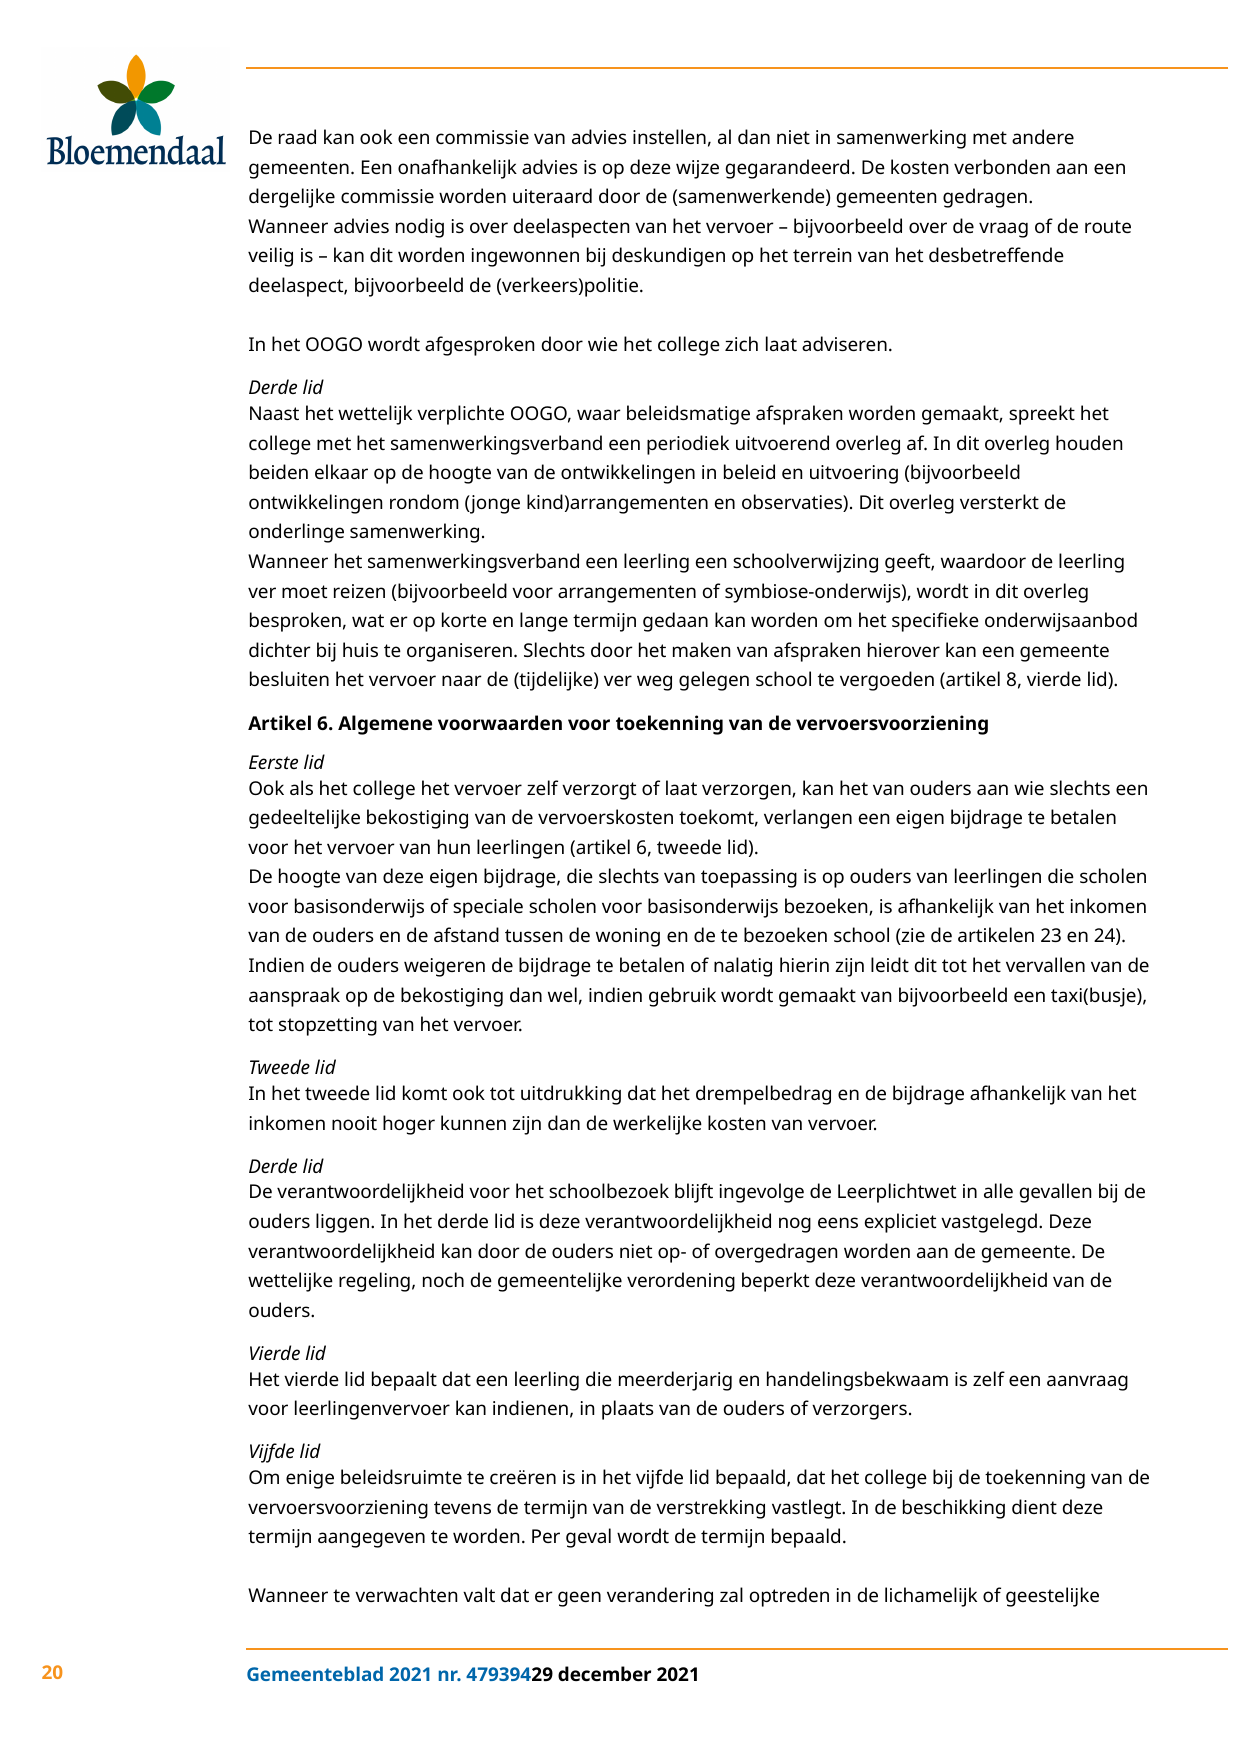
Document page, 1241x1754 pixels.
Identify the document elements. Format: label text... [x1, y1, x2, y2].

text Wanneer het samenwerkingsverband een leerling een schoolverwijzing geeft, waardoor de leerling ver moet reizen (bijvoorbeeld voor arrangementen of symbiose-onderwijs), wordt in dit overleg besproken, wat er op korte en lange termijn gedaan kan worden om het specifieke onderwijsaanbod dichter bij huis te organiseren. Slechts door het maken van afspraken hierover kan een gemeente besluiten het vervoer naar de (tijdelijke) ver weg gelegen school te vergoeden (artikel 8, vierde lid). [248, 548, 1152, 692]
text Om enige beleidsruimte te creëren is in het vijfde lid bepaald, dat het college bij de toekenning van de vervoersvoorziening tevens de termijn van de verstrekking vastlegt. In de beschikking dient deze termijn aangegeven te worden. Per geval wordt de termijn bepaald. [248, 1464, 1152, 1549]
text Naast het wettelijk verplichte OOGO, waar beleidsmatige afspraken worden gemaakt, spreekt het college met het samenwerkingsverband een periodiek uitvoerend overleg af. In dit overleg houden beiden elkaar op de hoogte van de ontwikkelingen in beleid en uitvoering (bijvoorbeeld ontwikkelingen rondom (jonge kind)arrangementen en observaties). Dit overleg versterkt de onderlinge samenwerking. [248, 400, 1152, 544]
text Derde lid [248, 374, 1152, 400]
text Derde lid [248, 1153, 1152, 1179]
text Eerste lid [248, 749, 1152, 775]
picture [41, 47, 231, 172]
text De verantwoordelijkheid voor het schoolbezoek blijft ingevolge de Leerplichtwet in alle gevallen bij de ouders liggen. In het derde lid is deze verantwoordelijkheid nog eens expliciet vastgelegd. Deze verantwoordelijkheid kan door de ouders niet op- of overgedragen worden aan de gemeente. De wettelijke regeling, noch de gemeentelijke verordening beperkt deze verantwoordelijkheid van de ouders. [248, 1179, 1152, 1323]
text Artikel 6. Algemene voorwaarden voor toekenning van de vervoersvoorziening [248, 710, 1152, 735]
text In het tweede lid komt ook tot uitdrukking dat het drempelbedrag en de bijdrage afhankelijk van het inkomen nooit hoger kunnen zijn dan de werkelijke kosten van vervoer. [248, 1080, 1152, 1136]
text In het OOGO wordt afgesproken door wie het college zich laat adviseren. [248, 331, 1152, 357]
text De hoogte van deze eigen bijdrage, die slechts van toepassing is op ouders van leerlingen die scholen voor basisonderwijs of speciale scholen voor basisonderwijs bezoeken, is afhankelijk van het inkomen van de ouders en de afstand tussen de woning en de te bezoeken school (zie de artikelen 23 en 24). Indien de ouders weigeren de bijdrage te betalen of nalatig hierin zijn leidt dit tot het vervallen van de aanspraak op de bekostiging dan wel, indien gebruik wordt gemaakt van bijvoorbeeld een taxi(busje), tot stopzetting van het vervoer. [248, 863, 1152, 1037]
text Tweede lid [248, 1054, 1152, 1080]
text Wanneer advies nodig is over deelaspecten van het vervoer – bijvoorbeeld over de vraag of de route veilig is – kan dit worden ingewonnen bij deskundigen op het terrein van het desbetreffende deelaspect, bijvoorbeeld de (verkeers)politie. [248, 213, 1152, 298]
text Ook als het college het vervoer zelf verzorgt of laat verzorgen, kan het van ouders aan wie slechts een gedeeltelijke bekostiging van de vervoerskosten toekomt, verlangen een eigen bijdrage te betalen voor het vervoer van hun leerlingen (artikel 6, tweede lid). [248, 775, 1152, 859]
text De raad kan ook een commissie van advies instellen, al dan niet in samenwerking met andere gemeenten. Een onafhankelijk advies is op deze wijze gegarandeerd. De kosten verbonden aan een dergelijke commissie worden uiteraard door de (samenwerkende) gemeenten gedragen. [248, 124, 1152, 209]
text Vierde lid [248, 1340, 1152, 1366]
text Wanneer te verwachten valt dat er geen verandering zal optreden in de lichamelijk of geestelijke [248, 1583, 1152, 1608]
text Het vierde lid bepaalt dat een leerling die meerderjarig en handelingsbekwaam is zelf een aanvraag voor leerlingenvervoer kan indienen, in plaats van de ouders of verzorgers. [248, 1366, 1152, 1421]
text Vijfde lid [248, 1438, 1152, 1464]
